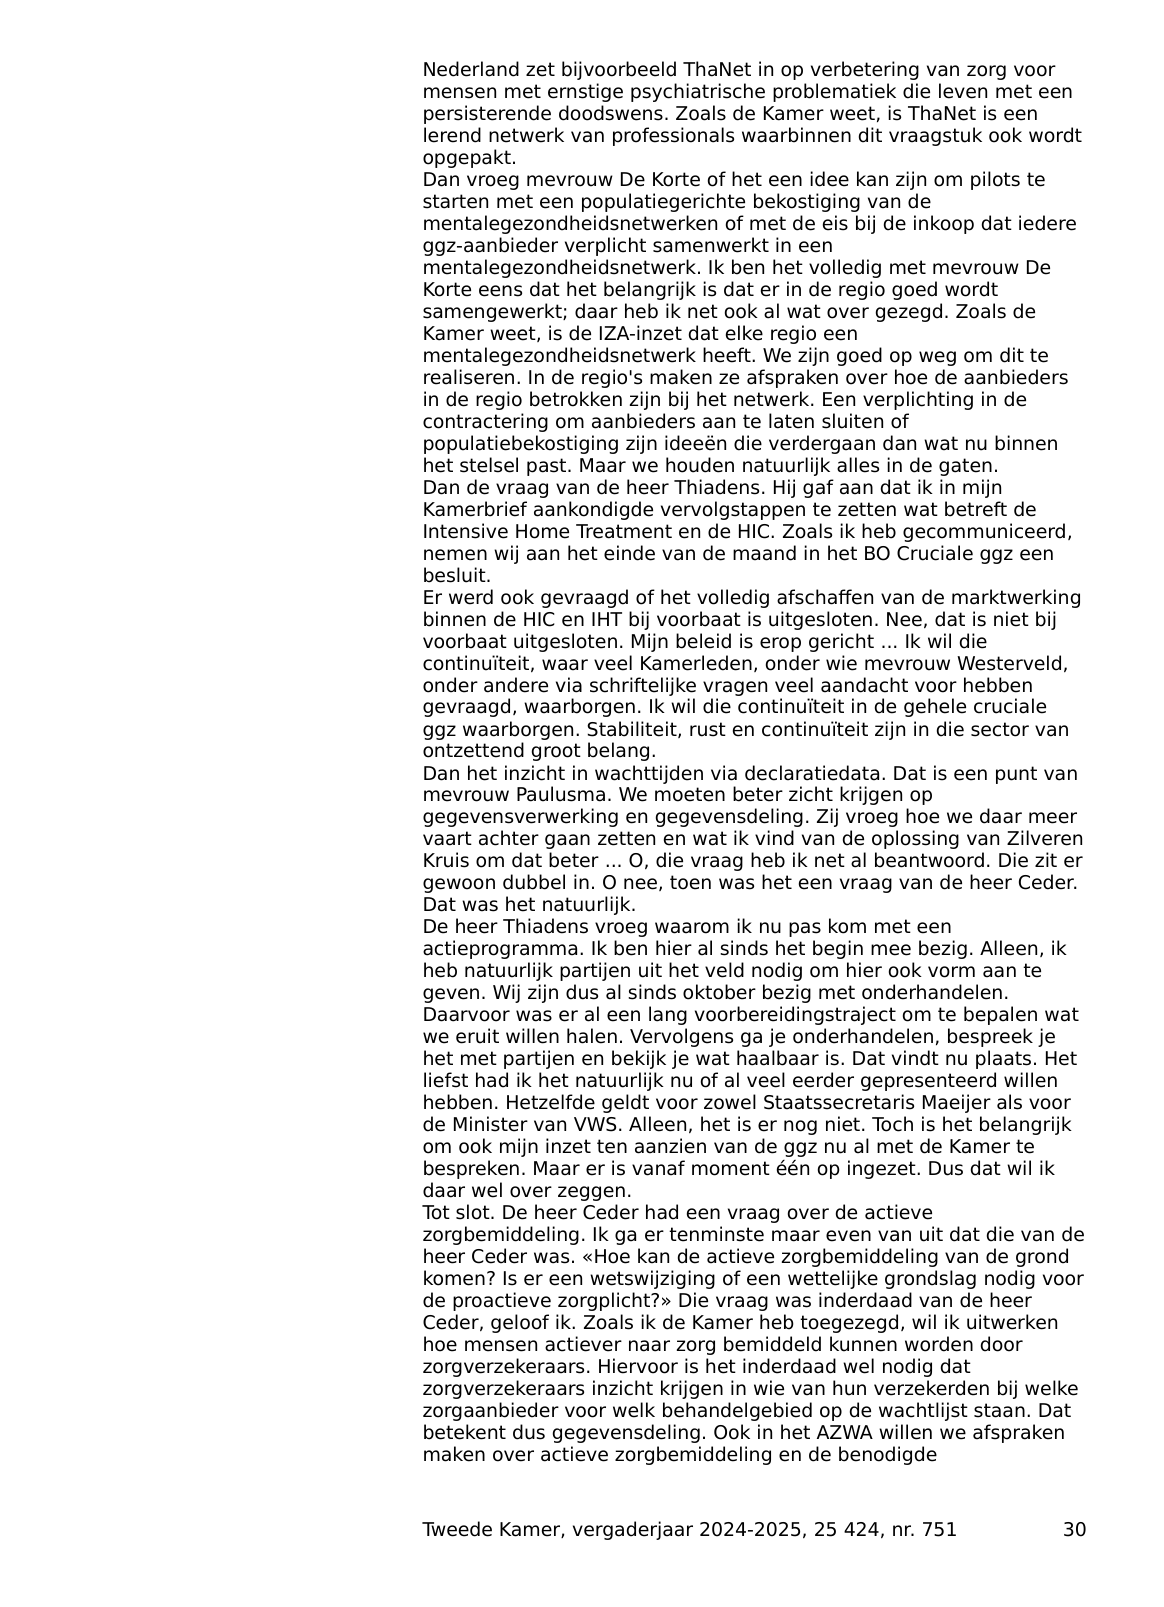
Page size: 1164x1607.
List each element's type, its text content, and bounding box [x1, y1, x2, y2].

text Er werd ook gevraagd of het volledig afschaffen van de marktwerking binnen de HIC en IHT bij voorbaat is uitgesloten. Nee, dat is niet bij voorbaat uitgesloten. Mijn beleid is erop gericht ... Ik wil die continuïteit, waar veel Kamerleden, onder wie mevrouw Westerveld, onder andere via schriftelijke vragen veel aandacht voor hebben gevraagd, waarborgen. Ik wil die continuïteit in de gehele cruciale ggz waarborgen. Stabiliteit, rust en continuïteit zijn in die sector van ontzettend groot belang. [422, 587, 1087, 762]
text Dan vroeg mevrouw De Korte of het een idee kan zijn om pilots te starten met een populatiegerichte bekostiging van de mentalegezondheidsnetwerken of met de eis bij de inkoop dat iedere ggz-aanbieder verplicht samenwerkt in een mentalegezondheidsnetwerk. Ik ben het volledig met mevrouw De Korte eens dat het belangrijk is dat er in de regio goed wordt samengewerkt; daar heb ik net ook al wat over gezegd. Zoals de Kamer weet, is de IZA-inzet dat elke regio een mentalegezondheidsnetwerk heeft. We zijn goed op weg om dit te realiseren. In de regio's maken ze afspraken over hoe de aanbieders in de regio betrokken zijn bij het netwerk. Een verplichting in de contractering om aanbieders aan te laten sluiten of populatiebekostiging zijn ideeën die verdergaan dan wat nu binnen het stelsel past. Maar we houden natuurlijk alles in de gaten. [422, 169, 1087, 477]
text Tot slot. De heer Ceder had een vraag over de actieve zorgbemiddeling. Ik ga er tenminste maar even van uit dat die van de heer Ceder was. «Hoe kan de actieve zorgbemiddeling van de grond komen? Is er een wetswijziging of een wettelijke grondslag nodig voor de proactieve zorgplicht?» Die vraag was inderdaad van de heer Ceder, geloof ik. Zoals ik de Kamer heb toegezegd, wil ik uitwerken hoe mensen actiever naar zorg bemiddeld kunnen worden door zorgverzekeraars. Hiervoor is het inderdaad wel nodig dat zorgverzekeraars inzicht krijgen in wie van hun verzekerden bij welke zorgaanbieder voor welk behandelgebied op de wachtlijst staan. Dat betekent dus gegevensdeling. Ook in het AZWA willen we afspraken maken over actieve zorgbemiddeling en de benodigde [422, 1202, 1087, 1466]
text Nederland zet bijvoorbeeld ThaNet in op verbetering van zorg voor mensen met ernstige psychiatrische problematiek die leven met een persisterende doodswens. Zoals de Kamer weet, is ThaNet is een lerend netwerk van professionals waarbinnen dit vraagstuk ook wordt opgepakt. [422, 59, 1087, 169]
text Dan de vraag van de heer Thiadens. Hij gaf aan dat ik in mijn Kamerbrief aankondigde vervolgstappen te zetten wat betreft de Intensive Home Treatment en de HIC. Zoals ik heb gecommuniceerd, nemen wij aan het einde van de maand in het BO Cruciale ggz een besluit. [422, 477, 1087, 587]
text De heer Thiadens vroeg waarom ik nu pas kom met een actieprogramma. Ik ben hier al sinds het begin mee bezig. Alleen, ik heb natuurlijk partijen uit het veld nodig om hier ook vorm aan te geven. Wij zijn dus al sinds oktober bezig met onderhandelen. Daarvoor was er al een lang voorbereidingstraject om te bepalen wat we eruit willen halen. Vervolgens ga je onderhandelen, bespreek je het met partijen en bekijk je wat haalbaar is. Dat vindt nu plaats. Het liefst had ik het natuurlijk nu of al veel eerder gepresenteerd willen hebben. Hetzelfde geldt voor zowel Staatssecretaris Maeijer als voor de Minister van VWS. Alleen, het is er nog niet. Toch is het belangrijk om ook mijn inzet ten aanzien van de ggz nu al met de Kamer te bespreken. Maar er is vanaf moment één op ingezet. Dus dat wil ik daar wel over zeggen. [422, 916, 1087, 1202]
text Dan het inzicht in wachttijden via declaratiedata. Dat is een punt van mevrouw Paulusma. We moeten beter zicht krijgen op gegevensverwerking en gegevensdeling. Zij vroeg hoe we daar meer vaart achter gaan zetten en wat ik vind van de oplossing van Zilveren Kruis om dat beter ... O, die vraag heb ik net al beantwoord. Die zit er gewoon dubbel in. O nee, toen was het een vraag van de heer Ceder. Dat was het natuurlijk. [422, 762, 1087, 916]
